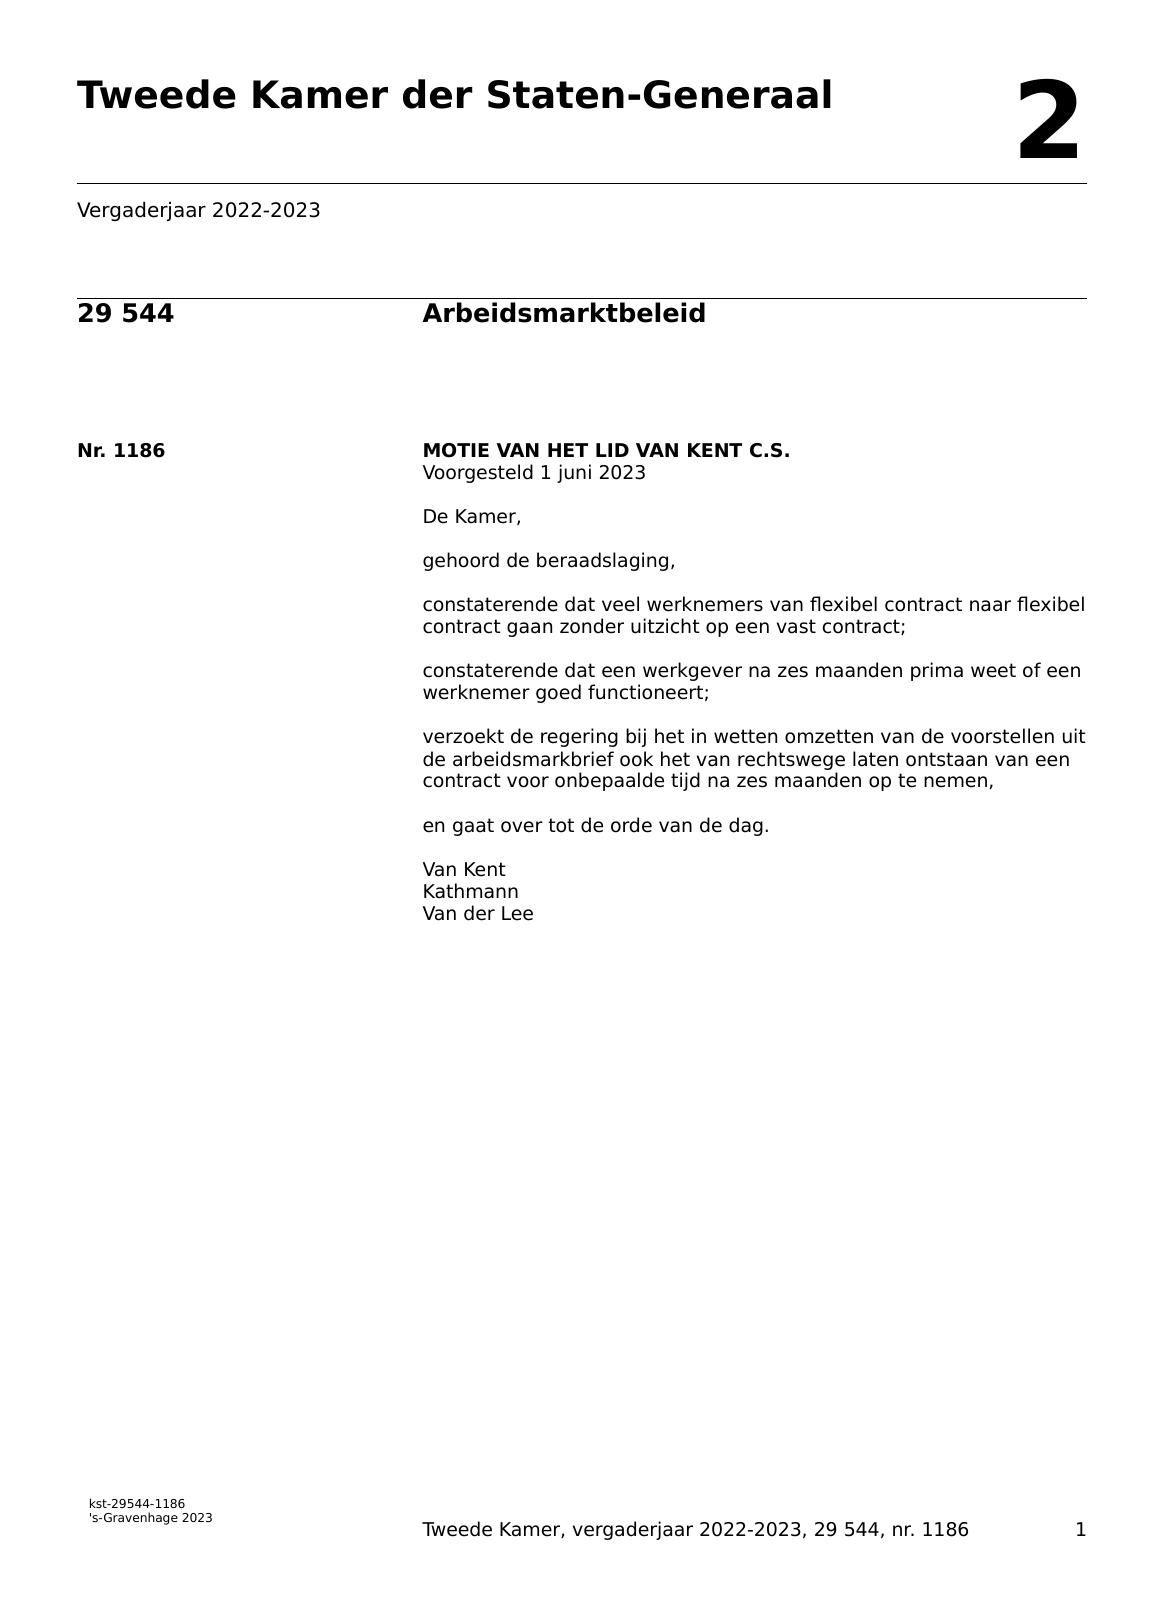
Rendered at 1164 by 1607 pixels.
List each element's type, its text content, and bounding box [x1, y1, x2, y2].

subtitle 29 544 Arbeidsmarktbeleid [77, 299, 1087, 329]
text Voorgesteld 1 juni 2023 [422, 462, 1087, 484]
text 's-Gravenhage 2023 [88, 1511, 323, 1525]
text constaterende dat veel werknemers van flexibel contract naar flexibel contract gaan zonder uitzicht op een vast contract; [422, 594, 1087, 638]
text verzoekt de regering bij het in wetten omzetten van de voorstellen uit de arbeidsmarkbrief ook het van rechtswege laten ontstaan van een contract voor onbepaalde tijd na zes maanden op te nemen, [422, 726, 1087, 792]
subtitle Nr. 1186 MOTIE VAN HET LID VAN KENT C.S. [77, 440, 1087, 462]
table_header 2 [886, 59, 1087, 183]
text Van der Lee [422, 903, 1087, 925]
text en gaat over tot de orde van de dag. [422, 814, 1087, 837]
text kst-29544-1186 [88, 1497, 323, 1511]
table_header Tweede Kamer der Staten-Generaal [77, 59, 886, 183]
table_cell Vergaderjaar 2022-2023 [77, 184, 1087, 298]
text gehoord de beraadslaging, [422, 550, 1087, 572]
text Kathmann [422, 881, 1087, 903]
text De Kamer, [422, 506, 1087, 528]
text constaterende dat een werkgever na zes maanden prima weet of een werknemer goed functioneert; [422, 660, 1087, 704]
text Van Kent [422, 859, 1087, 881]
